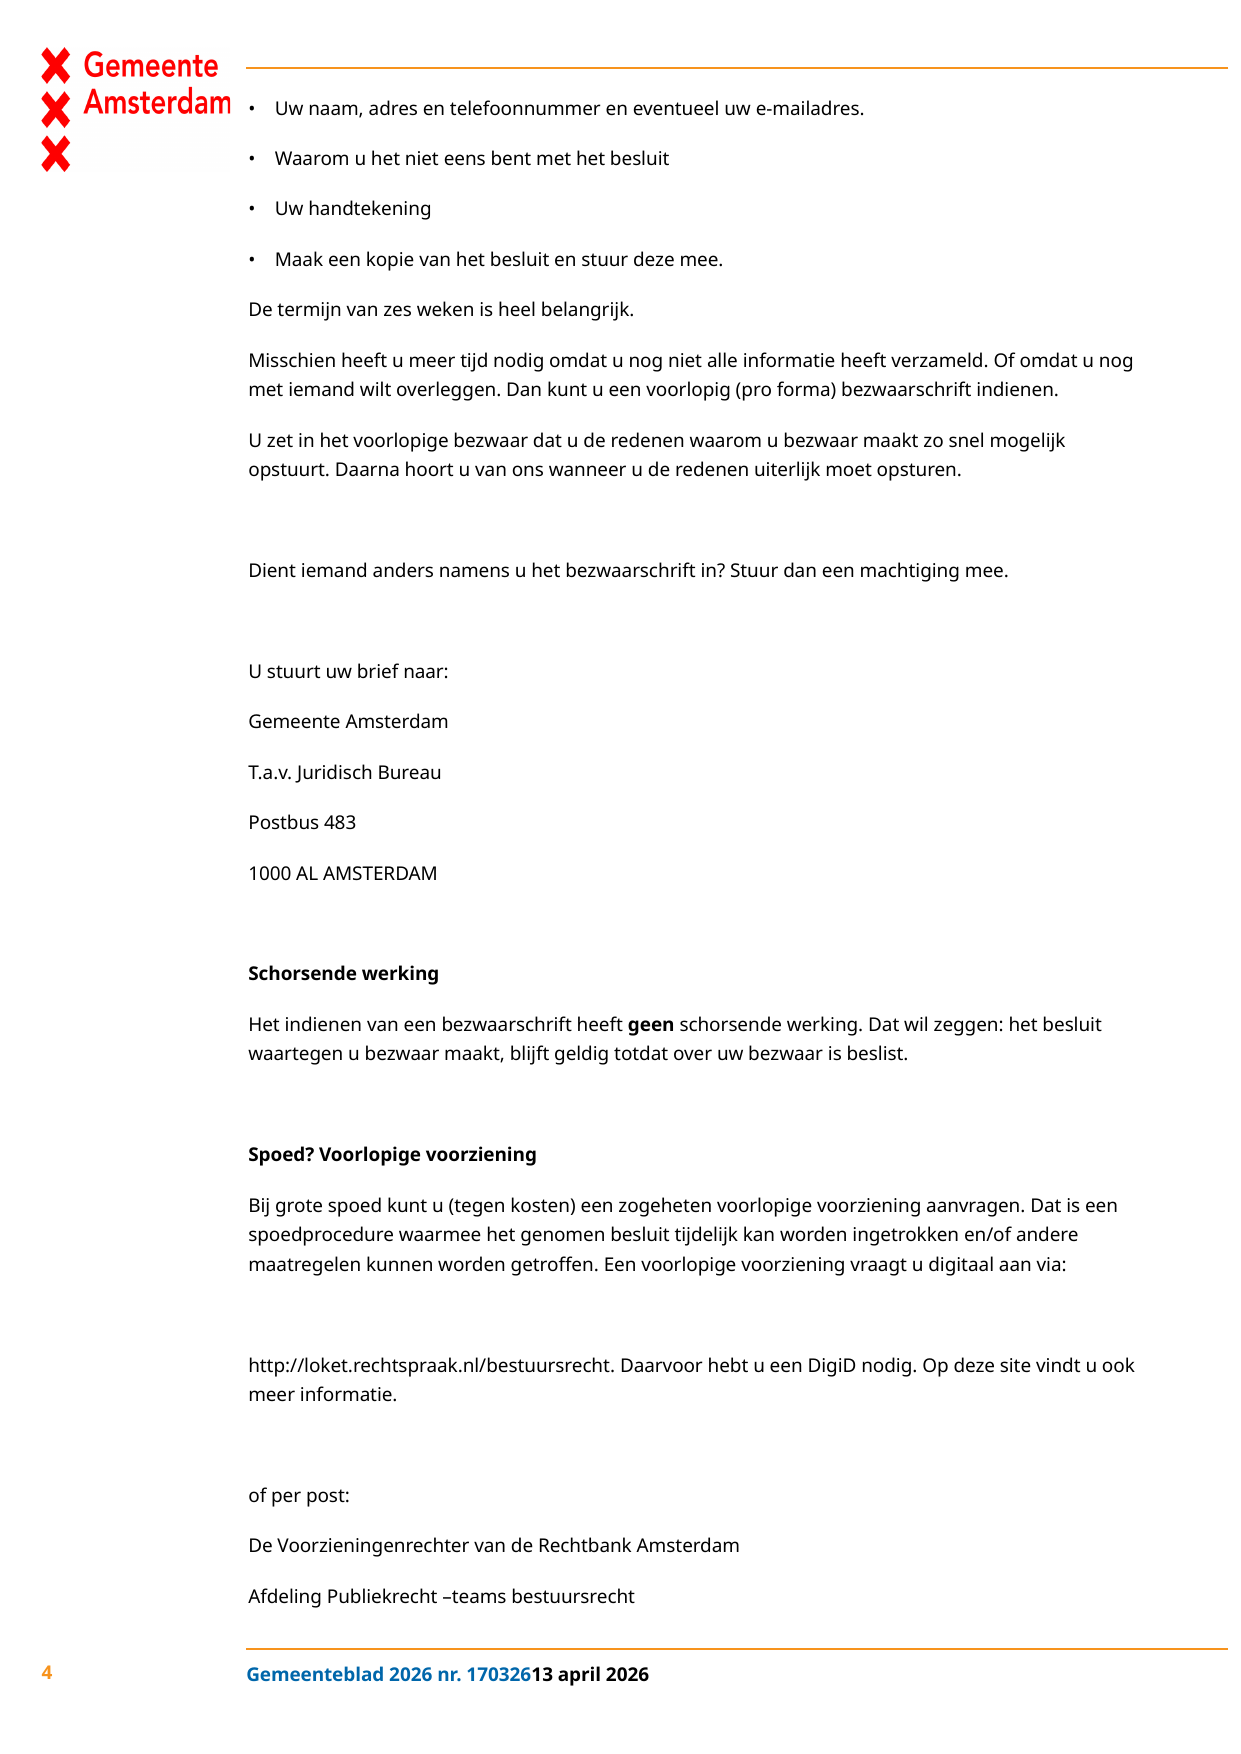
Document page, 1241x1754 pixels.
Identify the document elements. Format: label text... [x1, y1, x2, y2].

text Het indienen van een bezwaarschrift heeft geen schorsende werking. Dat wil zeggen: het besluit waartegen u bezwaar maakt, blijft geldig totdat over uw bezwaar is beslist. [248, 1011, 1152, 1066]
text Bij grote spoed kunt u (tegen kosten) een zogeheten voorlopige voorziening aanvragen. Dat is een spoedprocedure waarmee het genomen besluit tijdelijk kan worden ingetrokken en/of andere maatregelen kunnen worden getroffen. Een voorlopige voorziening vraagt u digitaal aan via: [248, 1192, 1152, 1277]
text T.a.v. Juridisch Bureau [248, 759, 1152, 785]
text Dient iemand anders namens u het bezwaarschrift in? Stuur dan een machtiging mee. [248, 557, 1152, 583]
text 1000 AL AMSTERDAM [248, 860, 1152, 886]
text • Uw naam, adres en telefoonnummer en eventueel uw e-mailadres. [248, 95, 1152, 121]
text U stuurt uw brief naar: [248, 658, 1152, 684]
text • Uw handtekening [248, 196, 1152, 221]
text of per post: [248, 1482, 1152, 1508]
text • Waarom u het niet eens bent met het besluit [248, 145, 1152, 171]
text http://loket.rechtspraak.nl/bestuursrecht. Daarvoor hebt u een DigiD nodig. Op deze site vindt u ook meer informatie. [248, 1352, 1152, 1407]
picture [41, 47, 231, 172]
text De Voorzieningenrechter van de Rechtbank Amsterdam [248, 1533, 1152, 1558]
text Misschien heeft u meer tijd nodig omdat u nog niet alle informatie heeft verzameld. Of omdat u nog met iemand wilt overleggen. Dan kunt u een voorlopig (pro forma) bezwaarschrift indienen. [248, 347, 1152, 402]
text Afdeling Publiekrecht –teams bestuursrecht [248, 1583, 1152, 1609]
text • Maak een kopie van het besluit en stuur deze mee. [248, 246, 1152, 272]
text De termijn van zes weken is heel belangrijk. [248, 296, 1152, 322]
text U zet in het voorlopige bezwaar dat u de redenen waarom u bezwaar maakt zo snel mogelijk opstuurt. Daarna hoort u van ons wanneer u de redenen uiterlijk moet opsturen. [248, 427, 1152, 482]
text Gemeente Amsterdam [248, 708, 1152, 734]
text Schorsende werking [248, 961, 1152, 986]
text Postbus 483 [248, 809, 1152, 835]
text Spoed? Voorlopige voorziening [248, 1141, 1152, 1167]
